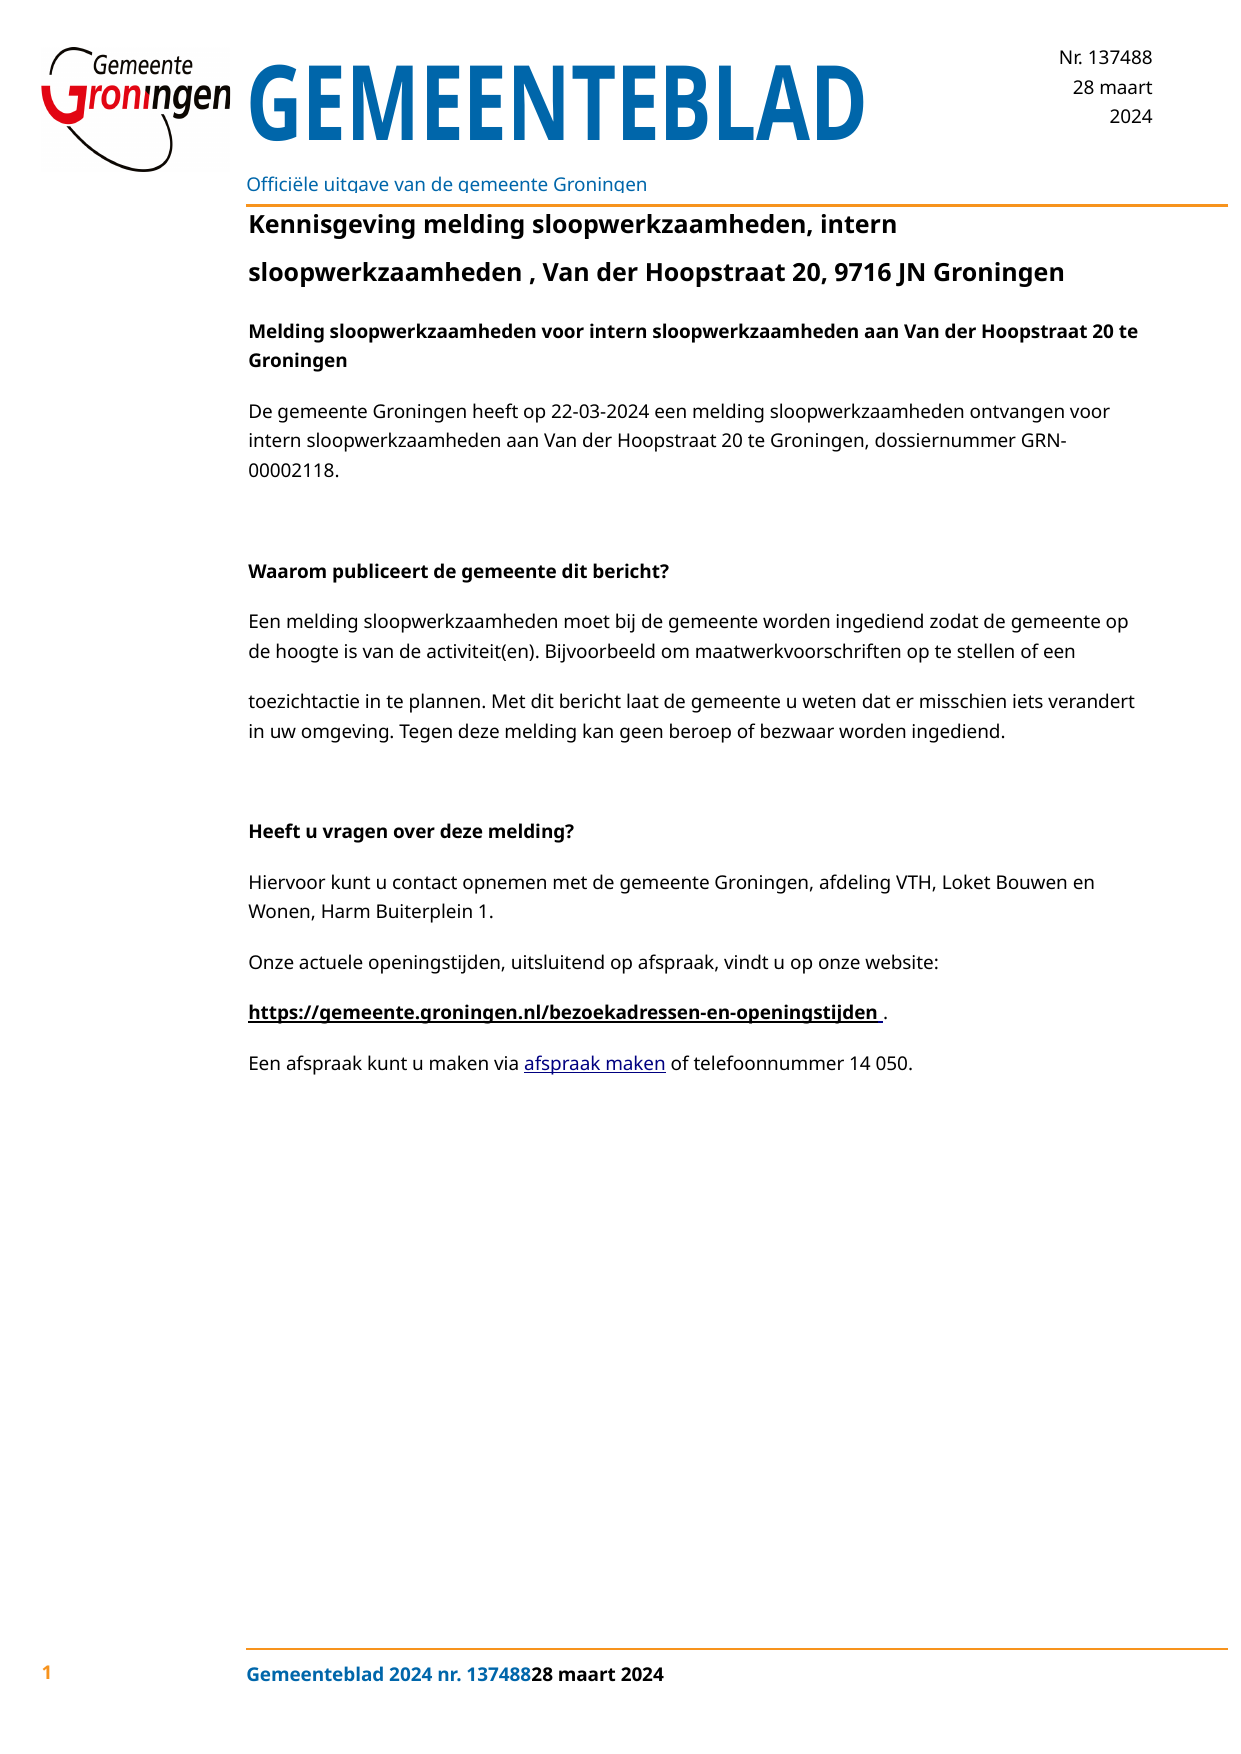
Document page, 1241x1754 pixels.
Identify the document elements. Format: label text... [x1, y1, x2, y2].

text Een melding sloopwerkzaamheden moet bij de gemeente worden ingediend zodat de gemeente op de hoogte is van de activiteit(en). Bijvoorbeeld om maatwerkvoorschriften op te stellen of een [248, 608, 1152, 664]
text De gemeente Groningen heeft op 22-03-2024 een melding sloopwerkzaamheden ontvangen voor intern sloopwerkzaamheden aan Van der Hoopstraat 20 te Groningen, dossiernummer GRN-00002118. [248, 398, 1152, 483]
text https://gemeente.groningen.nl/bezoekadressen-en-openingstijden . [248, 999, 1152, 1025]
text toezichtactie in te plannen. Met dit bericht laat de gemeente u weten dat er misschien iets verandert in uw omgeving. Tegen deze melding kan geen beroep of bezwaar worden ingediend. [248, 688, 1152, 744]
text Kennisgeving melding sloopwerkzaamheden, intern sloopwerkzaamheden , Van der Hoopstraat 20, 9716 JN Groningen [248, 207, 1152, 288]
text Een afspraak kunt u maken via afspraak maken of telefoonnummer 14 050. [248, 1050, 1152, 1076]
text Onze actuele openingstijden, uitsluitend op afspraak, vindt u op onze website: [248, 949, 1152, 975]
text Melding sloopwerkzaamheden voor intern sloopwerkzaamheden aan Van der Hoopstraat 20 te Groningen [248, 318, 1152, 373]
text Waarom publiceert de gemeente dit bericht? [248, 558, 1152, 584]
text Heeft u vragen over deze melding? [248, 819, 1152, 844]
picture [41, 47, 231, 172]
text Hiervoor kunt u contact opnemen met de gemeente Groningen, afdeling VTH, Loket Bouwen en Wonen, Harm Buiterplein 1. [248, 869, 1152, 924]
